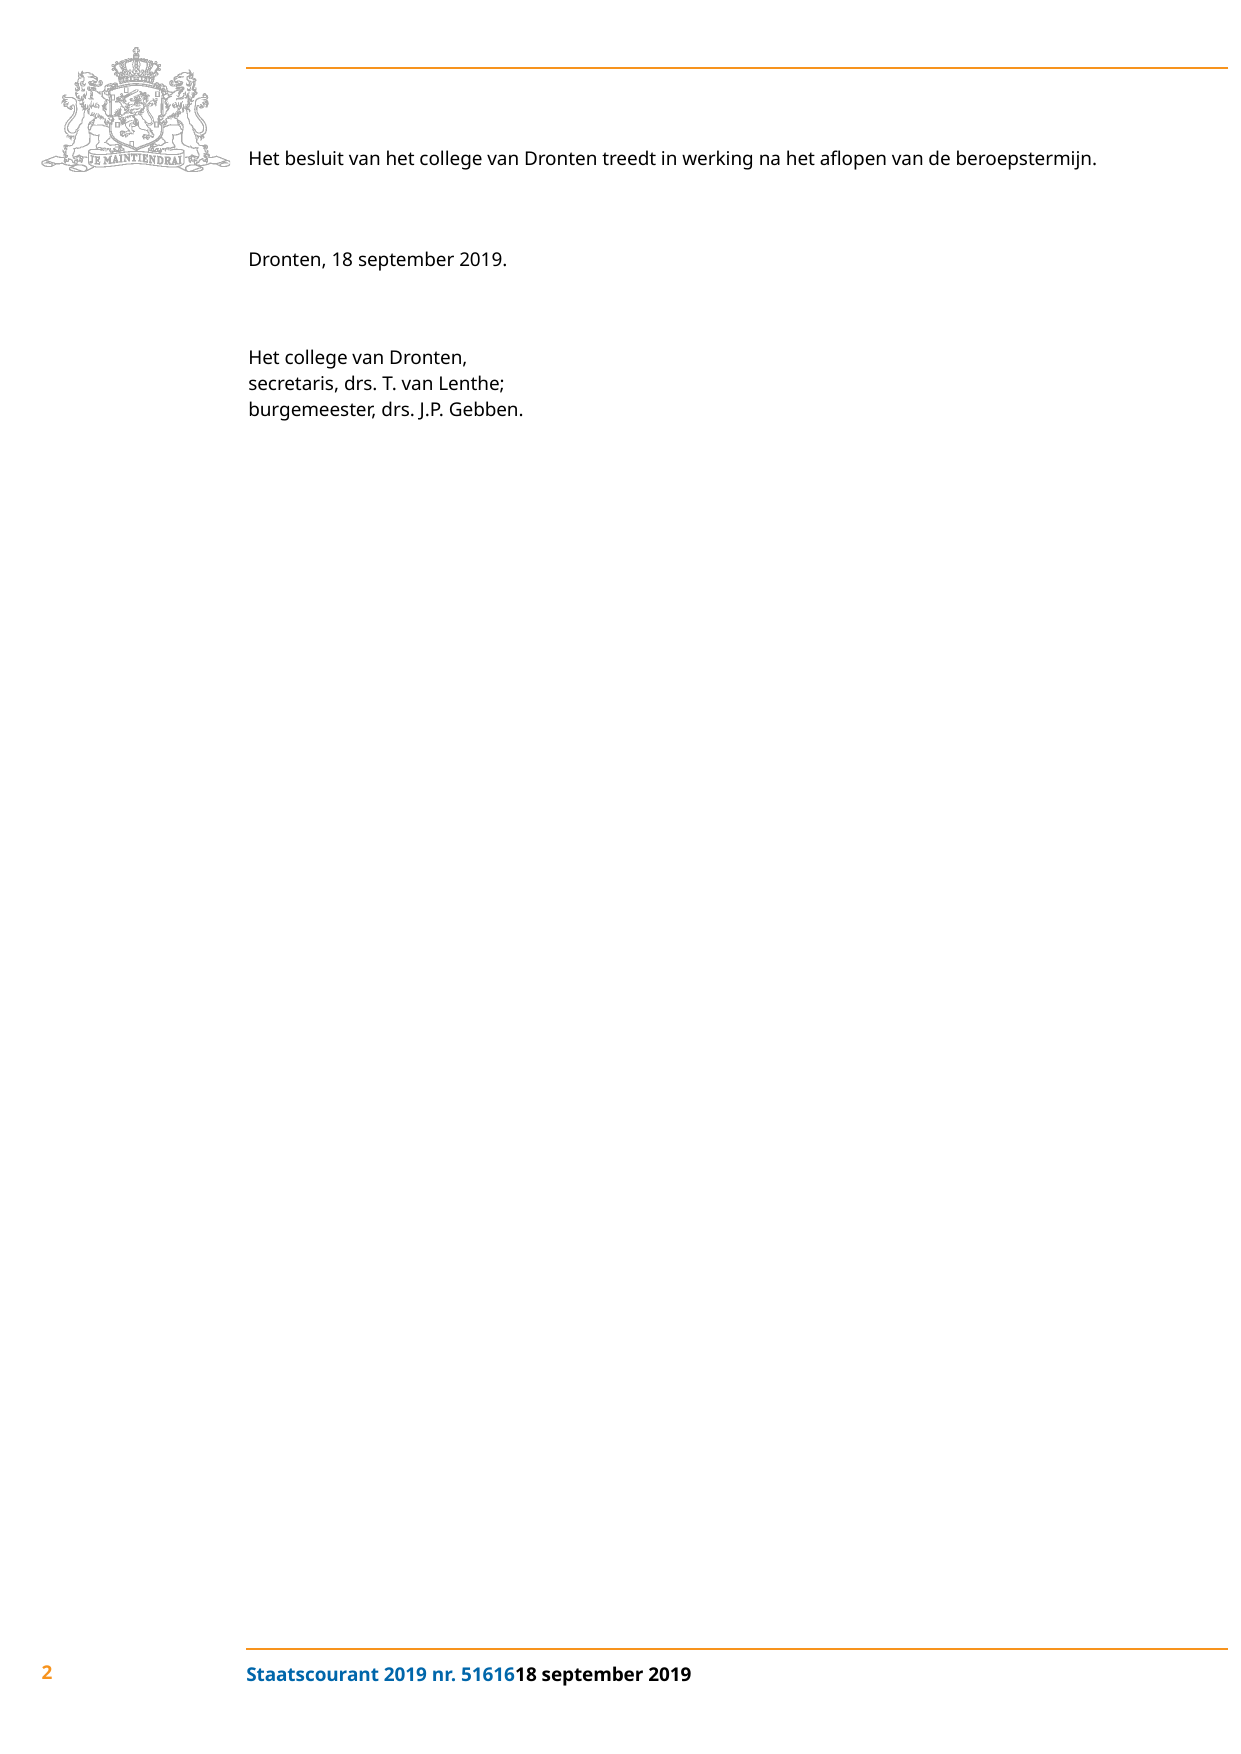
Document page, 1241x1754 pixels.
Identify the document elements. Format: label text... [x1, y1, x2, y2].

picture [41, 47, 231, 172]
text burgemeester, drs. J.P. Gebben. [248, 396, 1152, 421]
text Het besluit van het college van Dronten treedt in werking na het aflopen van de beroepstermijn. [248, 145, 1152, 171]
text Dronten, 18 september 2019. [248, 246, 1152, 272]
text secretaris, drs. T. van Lenthe; [248, 370, 1152, 396]
text Het college van Dronten, [248, 344, 1152, 370]
